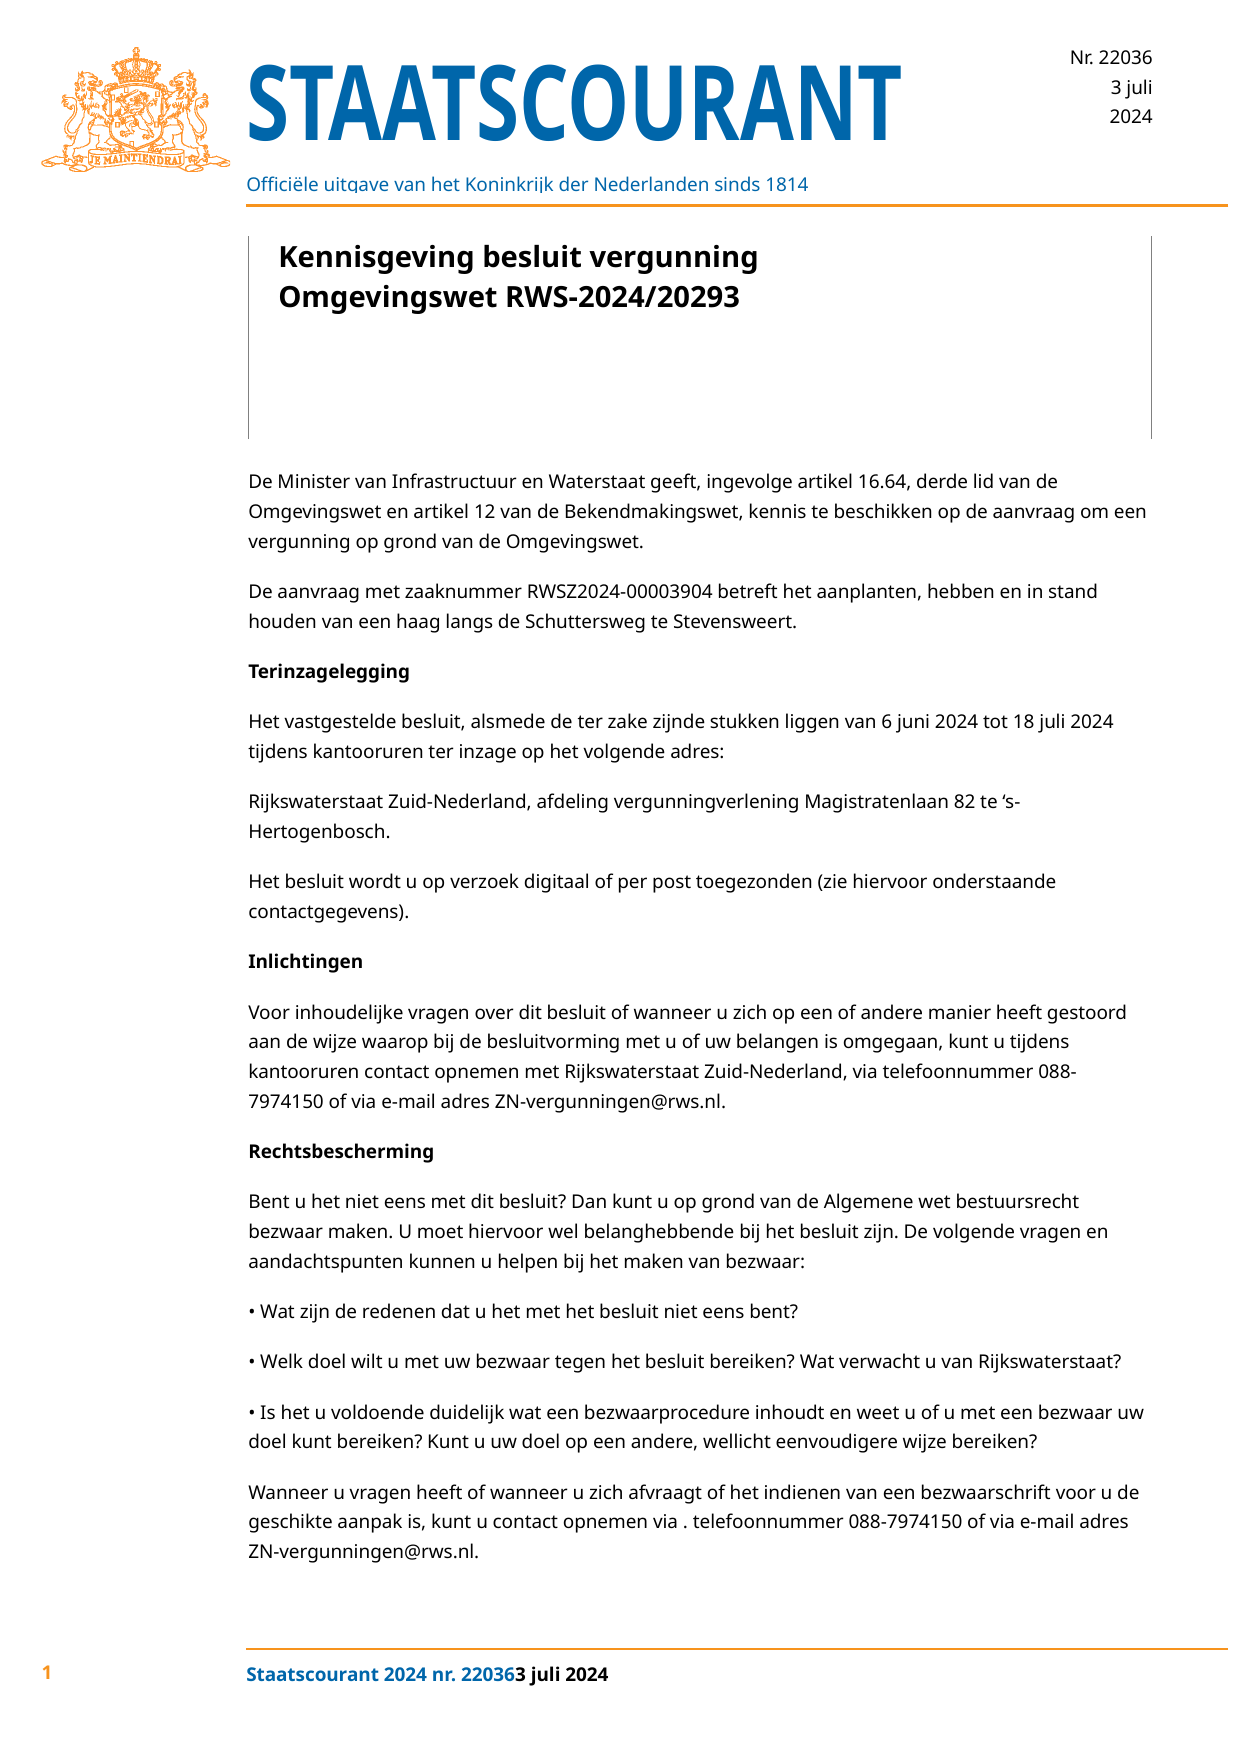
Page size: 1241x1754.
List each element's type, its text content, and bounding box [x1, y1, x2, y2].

table_header [850, 414, 1151, 439]
text Rechtsbescherming [248, 1138, 1152, 1164]
text • Welk doel wilt u met uw bezwaar tegen het besluit bereiken? Wat verwacht u van Rijkswaterstaat? [248, 1349, 1152, 1374]
text Rijkswaterstaat Zuid-Nederland, afdeling vergunningverlening Magistratenlaan 82 te ‘s-Hertogenbosch. [248, 789, 1152, 844]
text Het vastgestelde besluit, alsmede de ter zake zijnde stukken liggen van 6 juni 2024 tot 18 juli 2024 tijdens kantooruren ter inzage op het volgende adres: [248, 709, 1152, 764]
table_header [1090, 236, 1151, 413]
text De aanvraag met zaaknummer RWSZ2024-00003904 betreft het aanplanten, hebben en in stand houden van een haag langs de Schuttersweg te Stevensweert. [248, 578, 1152, 633]
picture [41, 47, 231, 172]
table_header Kennisgeving besluit vergunning Omgevingswet RWS-2024/20293 [249, 236, 850, 439]
text Voor inhoudelijke vragen over dit besluit of wanneer u zich op een of andere manier heeft gestoord aan de wijze waarop bij de besluitvorming met u of uw belangen is omgegaan, kunt u tijdens kantooruren contact opnemen met Rijkswaterstaat Zuid-Nederland, via telefoonnummer 088-7974150 of via e-mail adres ZN-vergunningen@rws.nl. [248, 999, 1152, 1113]
text • Is het u voldoende duidelijk wat een bezwaarprocedure inhoudt en weet u of u met een bezwaar uw doel kunt bereiken? Kunt u uw doel op een andere, wellicht eenvoudigere wijze bereiken? [248, 1399, 1152, 1454]
text Bent u het niet eens met dit besluit? Dan kunt u op grond van de Algemene wet bestuursrecht bezwaar maken. U moet hiervoor wel belanghebbende bij het besluit zijn. De volgende vragen en aandachtspunten kunnen u helpen bij het maken van bezwaar: [248, 1189, 1152, 1273]
text • Wat zijn de redenen dat u het met het besluit niet eens bent? [248, 1298, 1152, 1324]
text De Minister van Infrastructuur en Waterstaat geeft, ingevolge artikel 16.64, derde lid van de Omgevingswet en artikel 12 van de Bekendmakingswet, kennis te beschikken op de aanvraag om een vergunning op grond van de Omgevingswet. [248, 469, 1152, 553]
text Inlichtingen [248, 949, 1152, 974]
text Wanneer u vragen heeft of wanneer u zich afvraagt of het indienen van een bezwaarschrift voor u de geschikte aanpak is, kunt u contact opnemen via . telefoonnummer 088-7974150 of via e-mail adres ZN-vergunningen@rws.nl. [248, 1479, 1152, 1564]
text Terinzagelegging [248, 658, 1152, 684]
picture [912, 236, 1090, 414]
table_header [850, 236, 912, 413]
text Het besluit wordt u op verzoek digitaal of per post toegezonden (zie hiervoor onderstaande contactgegevens). [248, 869, 1152, 924]
